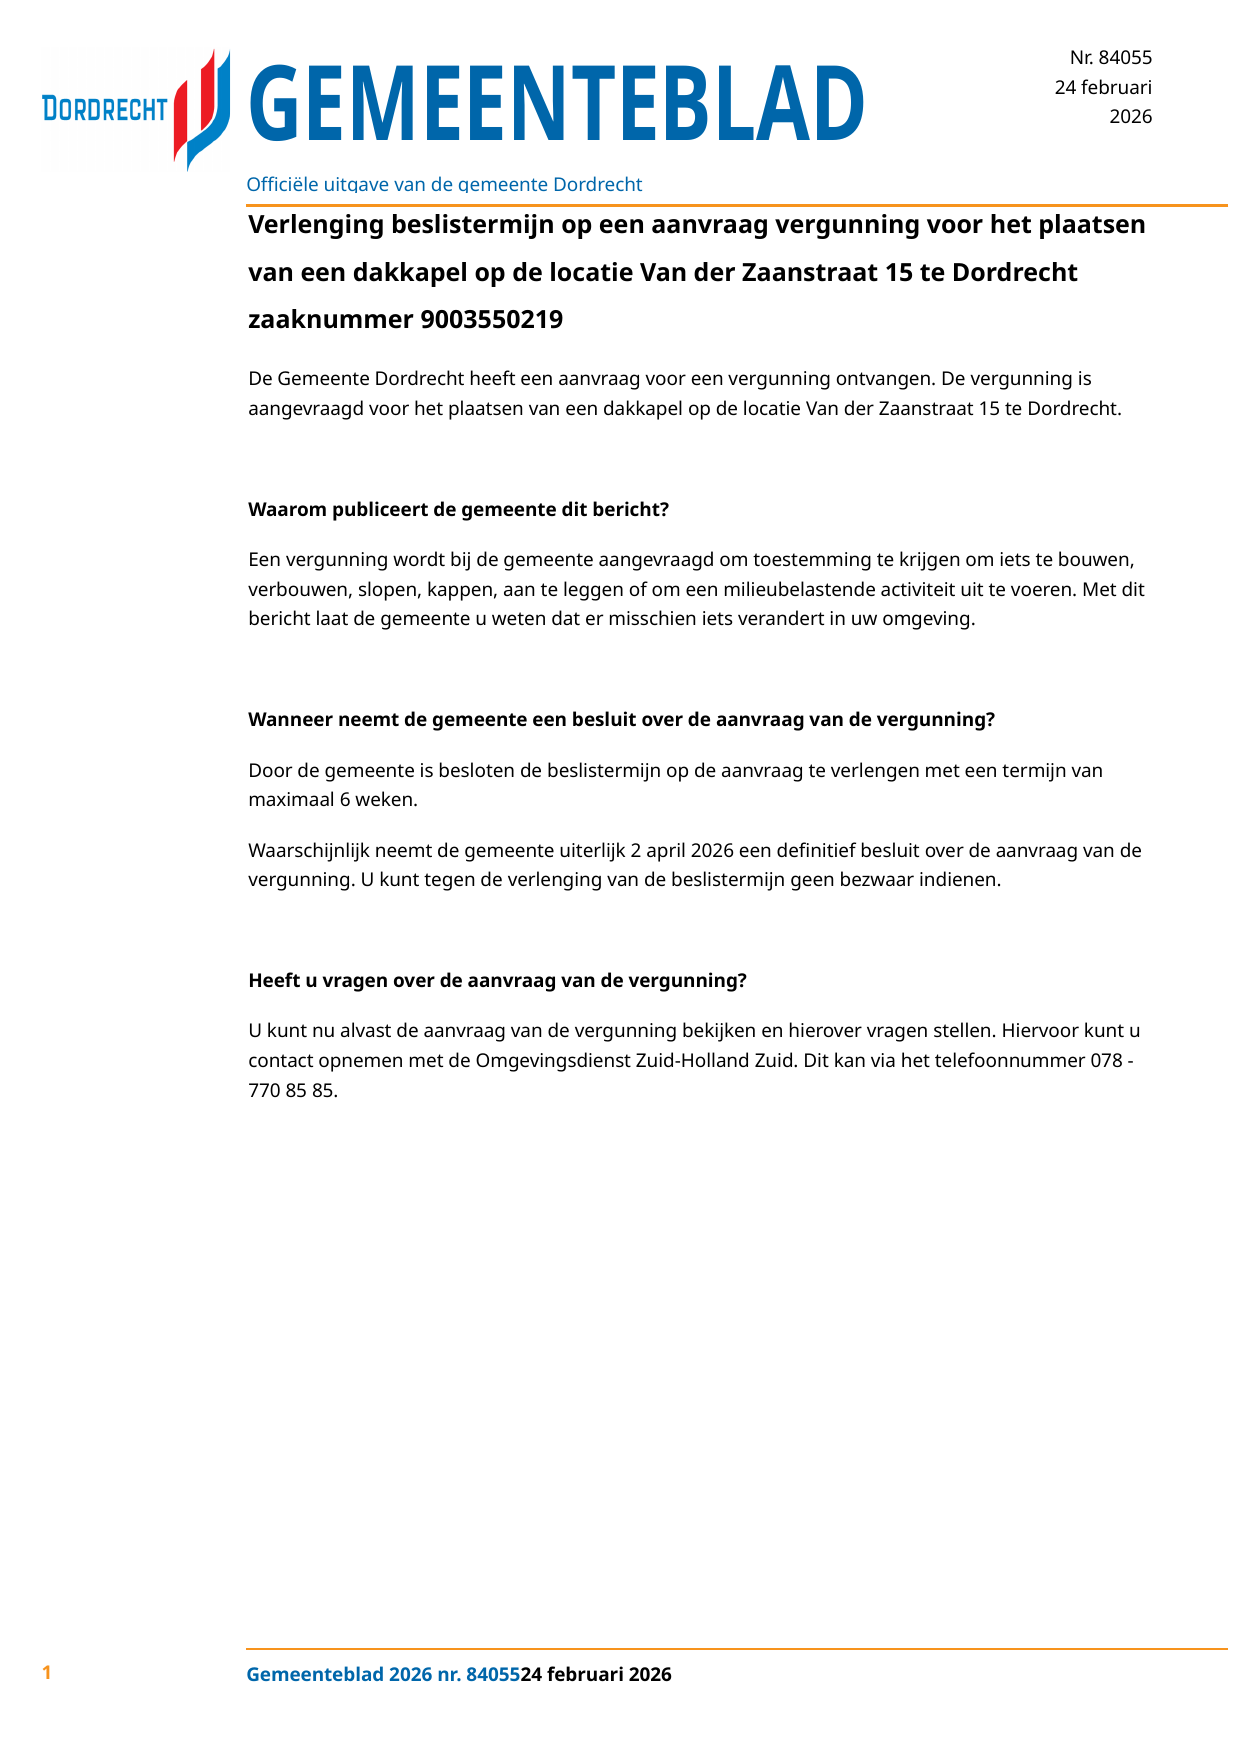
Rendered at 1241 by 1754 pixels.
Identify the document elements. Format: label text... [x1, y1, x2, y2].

text De Gemeente Dordrecht heeft een aanvraag voor een vergunning ontvangen. De vergunning is aangevraagd voor het plaatsen van een dakkapel op de locatie Van der Zaanstraat 15 te Dordrecht. [248, 366, 1152, 421]
text Heeft u vragen over de aanvraag van de vergunning? [248, 967, 1152, 993]
text Waarschijnlijk neemt de gemeente uiterlijk 2 april 2026 een definitief besluit over de aanvraag van de vergunning. U kunt tegen de verlenging van de beslistermijn geen bezwaar indienen. [248, 837, 1152, 892]
text Een vergunning wordt bij de gemeente aangevraagd om toestemming te krijgen om iets te bouwen, verbouwen, slopen, kappen, aan te leggen of om een milieubelastende activiteit uit te voeren. Met dit bericht laat de gemeente u weten dat er misschien iets verandert in uw omgeving. [248, 546, 1152, 631]
text Waarom publiceert de gemeente dit bericht? [248, 496, 1152, 522]
text Wanneer neemt de gemeente een besluit over de aanvraag van de vergunning? [248, 706, 1152, 732]
text Door de gemeente is besloten de beslistermijn op de aanvraag te verlengen met een termijn van maximaal 6 weken. [248, 757, 1152, 812]
text Verlenging beslistermijn op een aanvraag vergunning voor het plaatsen van een dakkapel op de locatie Van der Zaanstraat 15 te Dordrecht zaaknummer 9003550219 [248, 207, 1152, 336]
picture [41, 47, 231, 172]
text U kunt nu alvast de aanvraag van de vergunning bekijken en hierover vragen stellen. Hiervoor kunt u contact opnemen met de Omgevingsdienst Zuid-Holland Zuid. Dit kan via het telefoonnummer 078 - 770 85 85. [248, 1018, 1152, 1102]
